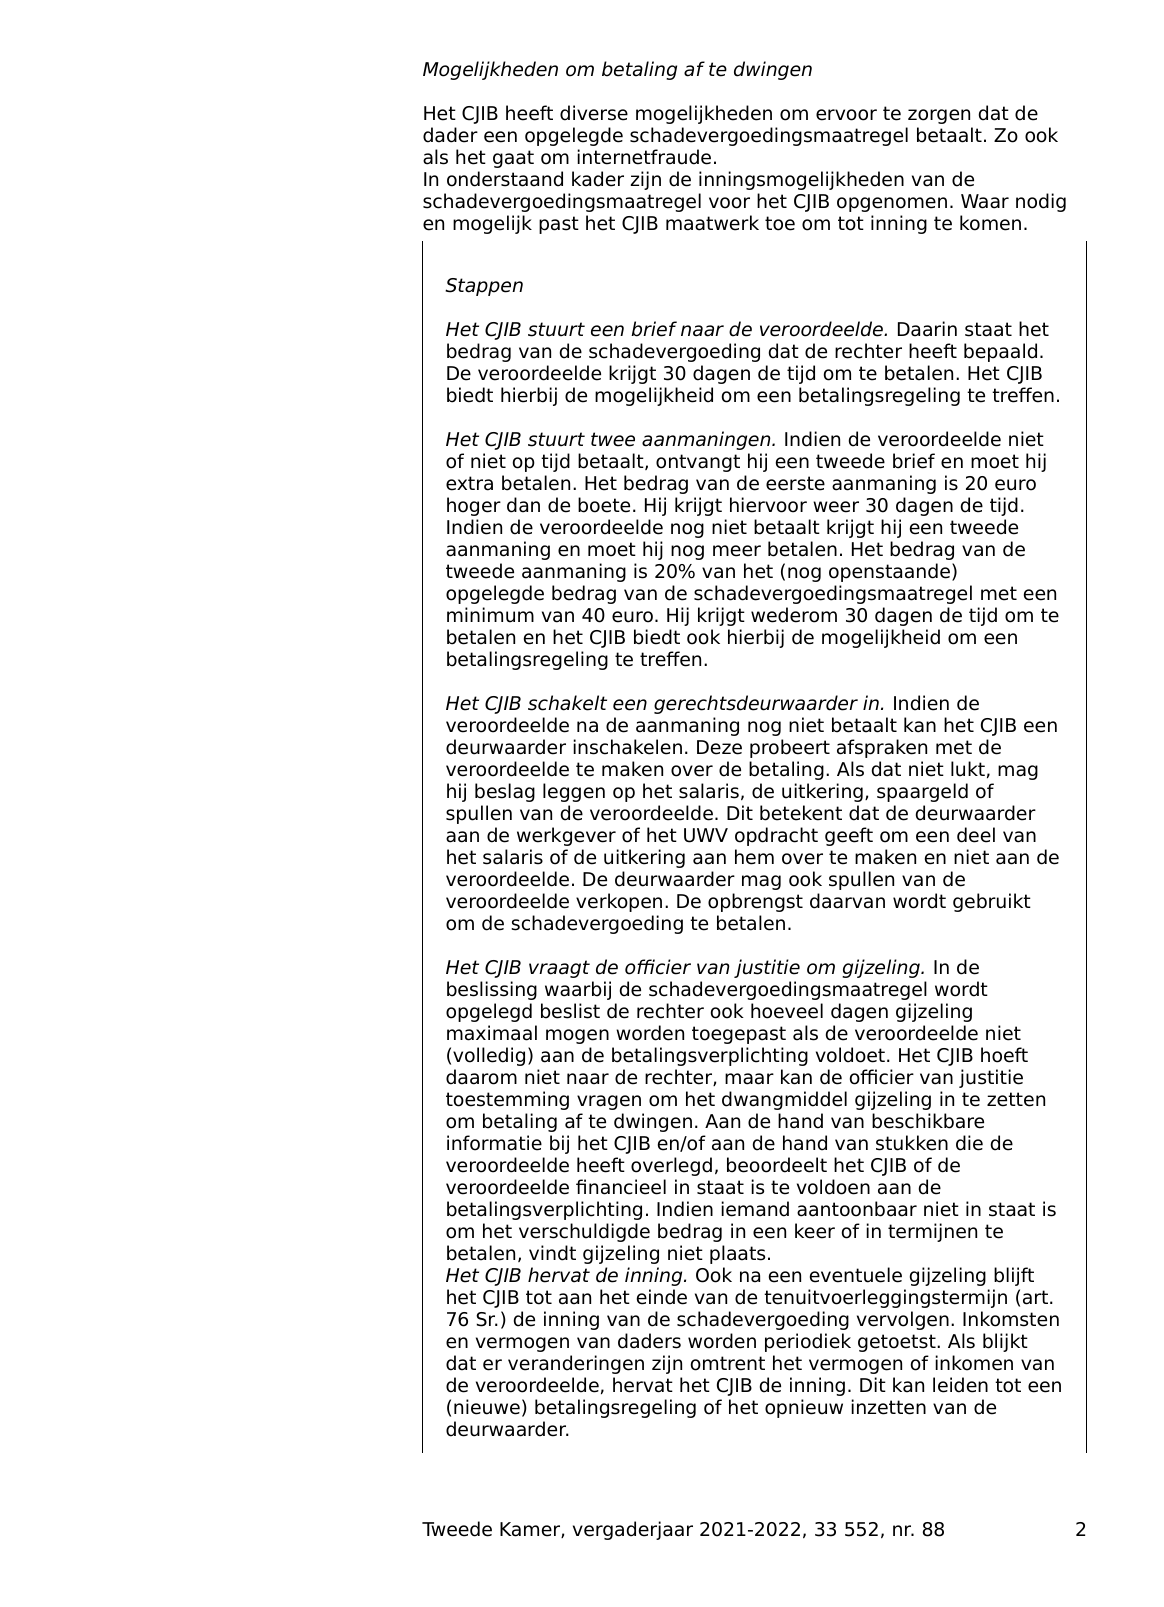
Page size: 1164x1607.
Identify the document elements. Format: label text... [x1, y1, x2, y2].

table_header Stappen Het CJIB stuurt een brief naar de veroordeelde. Daarin staat het bedrag van de schadevergoeding dat de rechter heeft bepaald. De veroordeelde krijgt 30 dagen de tijd om te betalen. Het CJIB biedt hierbij de mogelijkheid om een betalingsregeling te treffen. Het CJIB stuurt twee aanmaningen. Indien de veroordeelde niet of niet op tijd betaalt, ontvangt hij een tweede brief en moet hij extra betalen. Het bedrag van de eerste aanmaning is 20 euro hoger dan de boete. Hij krijgt hiervoor weer 30 dagen de tijd. Indien de veroordeelde nog niet betaalt krijgt hij een tweede aanmaning en moet hij nog meer betalen. Het bedrag van de tweede aanmaning is 20% van het (nog openstaande) opgelegde bedrag van de schadevergoedingsmaatregel met een minimum van 40 euro. Hij krijgt wederom 30 dagen de tijd om te betalen en het CJIB biedt ook hierbij de mogelijkheid om een betalingsregeling te treffen. Het CJIB schakelt een gerechtsdeurwaarder in. Indien de veroordeelde na de aanmaning nog niet betaalt kan het CJIB een deurwaarder inschakelen. Deze probeert afspraken met de veroordeelde te maken over de betaling. Als dat niet lukt, mag hij beslag leggen op het salaris, de uitkering, spaargeld of spullen van de veroordeelde. Dit betekent dat de deurwaarder aan de werkgever of het UWV opdracht geeft om een deel van het salaris of de uitkering aan hem over te maken en niet aan de veroordeelde. De deurwaarder mag ook spullen van de veroordeelde verkopen. De opbrengst daarvan wordt gebruikt om de schadevergoeding te betalen. Het CJIB vraagt de officier van justitie om gijzeling. In de beslissing waarbij de schadevergoedingsmaatregel wordt opgelegd beslist de rechter ook hoeveel dagen gijzeling maximaal mogen worden toegepast als de veroordeelde niet (volledig) aan de betalingsverplichting voldoet. Het CJIB hoeft daarom niet naar de rechter, maar kan de officier van justitie toestemming vragen om het dwangmiddel gijzeling in te zetten om betaling af te dwingen. Aan de hand van beschikbare informatie bij het CJIB en/of aan de hand van stukken die de veroordeelde heeft overlegd, beoordeelt het CJIB of de veroordeelde financieel in staat is te voldoen aan de betalingsverplichting. Indien iemand aantoonbaar niet in staat is om het verschuldigde bedrag in een keer of in termijnen te betalen, vindt gijzeling niet plaats. Het CJIB hervat de inning. Ook na een eventuele gijzeling blijft het CJIB tot aan het einde van de tenuitvoerleggingstermijn (art. 76 Sr.) de inning van de schadevergoeding vervolgen. Inkomsten en vermogen van daders worden periodiek getoetst. Als blijkt dat er veranderingen zijn omtrent het vermogen of inkomen van de veroordeelde, hervat het CJIB de inning. Dit kan leiden tot een (nieuwe) betalingsregeling of het opnieuw inzetten van de deurwaarder. [423, 241, 1086, 1452]
text In onderstaand kader zijn de inningsmogelijkheden van de schadevergoedingsmaatregel voor het CJIB opgenomen. Waar nodig en mogelijk past het CJIB maatwerk toe om tot inning te komen. [422, 169, 1087, 235]
text Het CJIB heeft diverse mogelijkheden om ervoor te zorgen dat de dader een opgelegde schadevergoedingsmaatregel betaalt. Zo ook als het gaat om internetfraude. [422, 103, 1087, 169]
subtitle Mogelijkheden om betaling af te dwingen [422, 59, 1087, 81]
